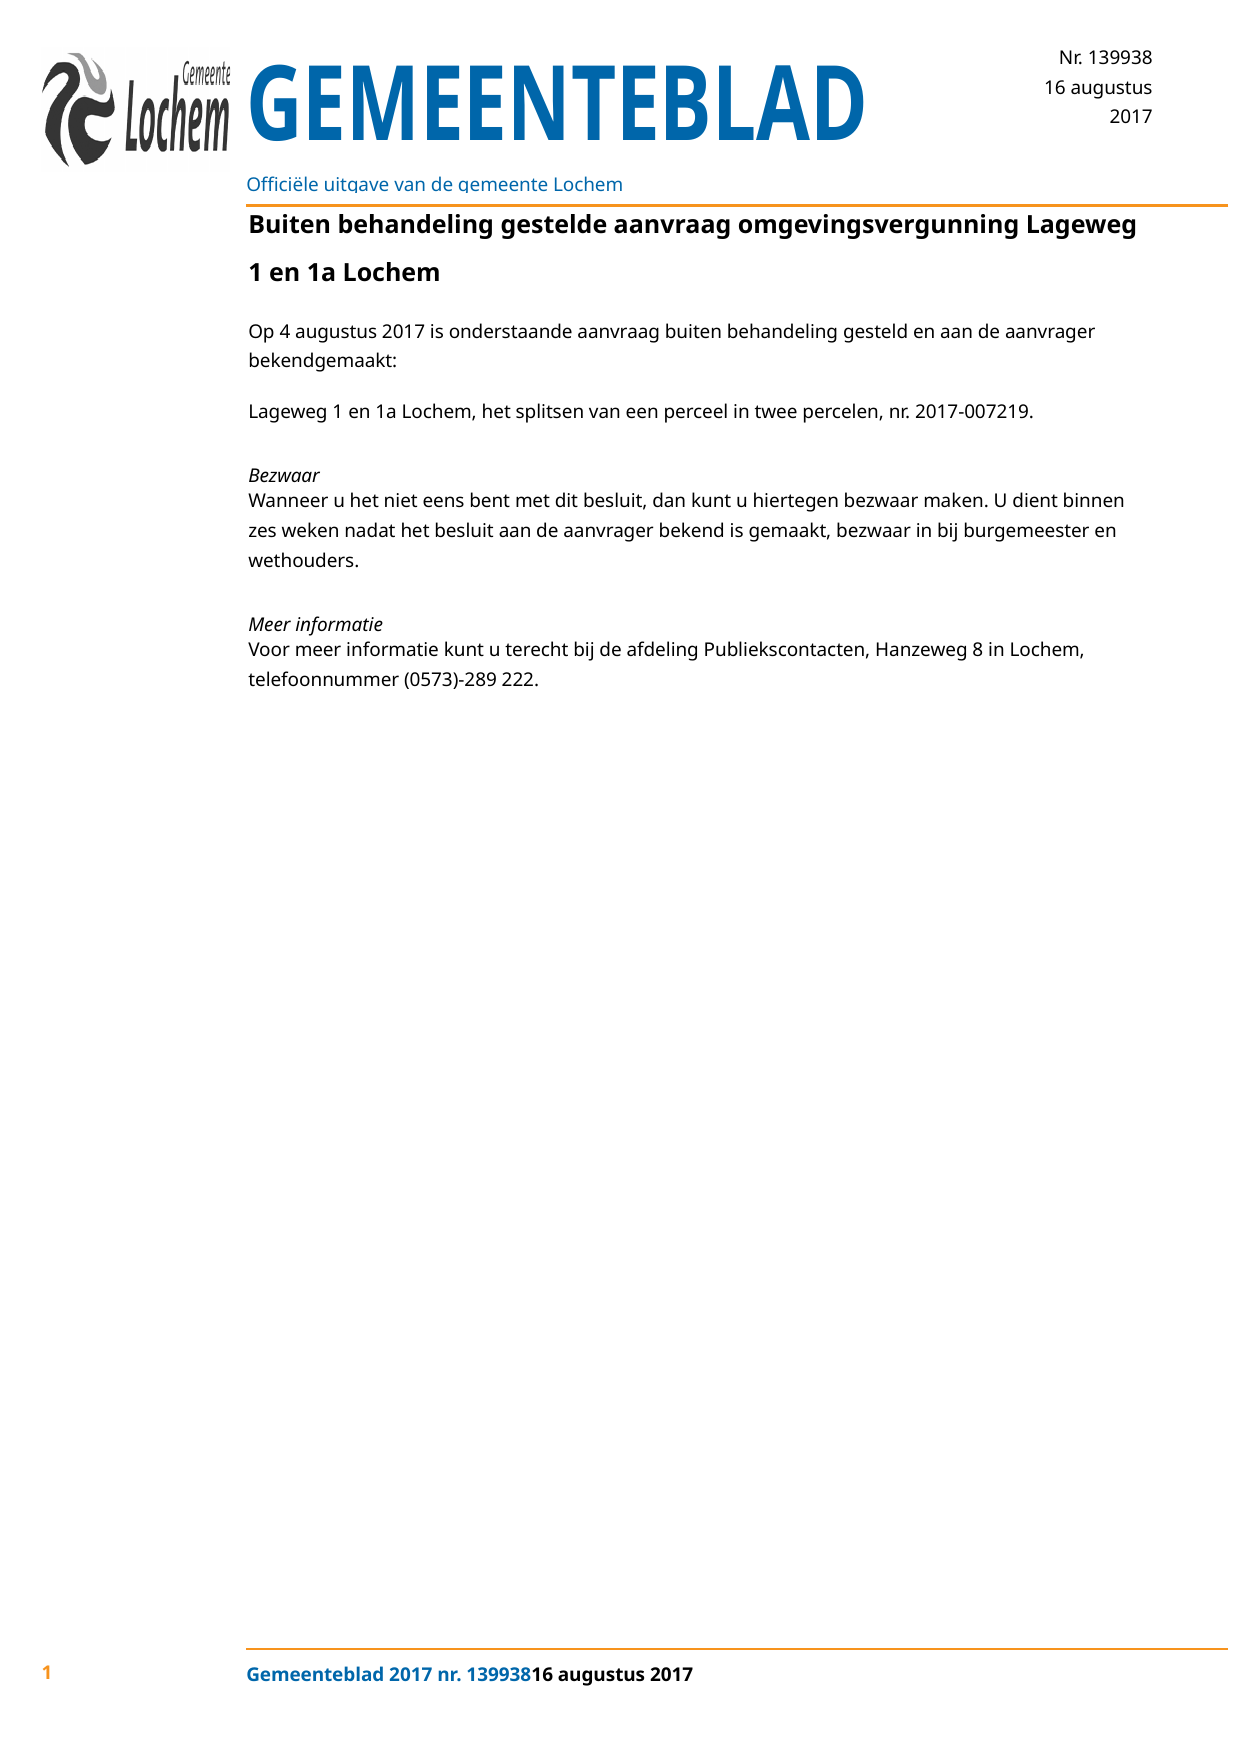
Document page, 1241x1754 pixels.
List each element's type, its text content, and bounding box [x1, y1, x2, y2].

text Voor meer informatie kunt u terecht bij de afdeling Publiekscontacten, Hanzeweg 8 in Lochem, telefoonnummer (0573)-289 222. [248, 636, 1152, 692]
text Op 4 augustus 2017 is onderstaande aanvraag buiten behandeling gesteld en aan de aanvrager bekendgemaakt: [248, 318, 1152, 373]
text Buiten behandeling gestelde aanvraag omgevingsvergunning Lageweg 1 en 1a Lochem [248, 207, 1152, 288]
text Meer informatie [248, 611, 1152, 636]
text Lageweg 1 en 1a Lochem, het splitsen van een perceel in twee percelen, nr. 2017-007219. [248, 398, 1152, 424]
text Bezwaar [248, 462, 1152, 488]
text Wanneer u het niet eens bent met dit besluit, dan kunt u hiertegen bezwaar maken. U dient binnen zes weken nadat het besluit aan de aanvrager bekend is gemaakt, bezwaar in bij burgemeester en wethouders. [248, 488, 1152, 572]
picture [41, 47, 231, 172]
